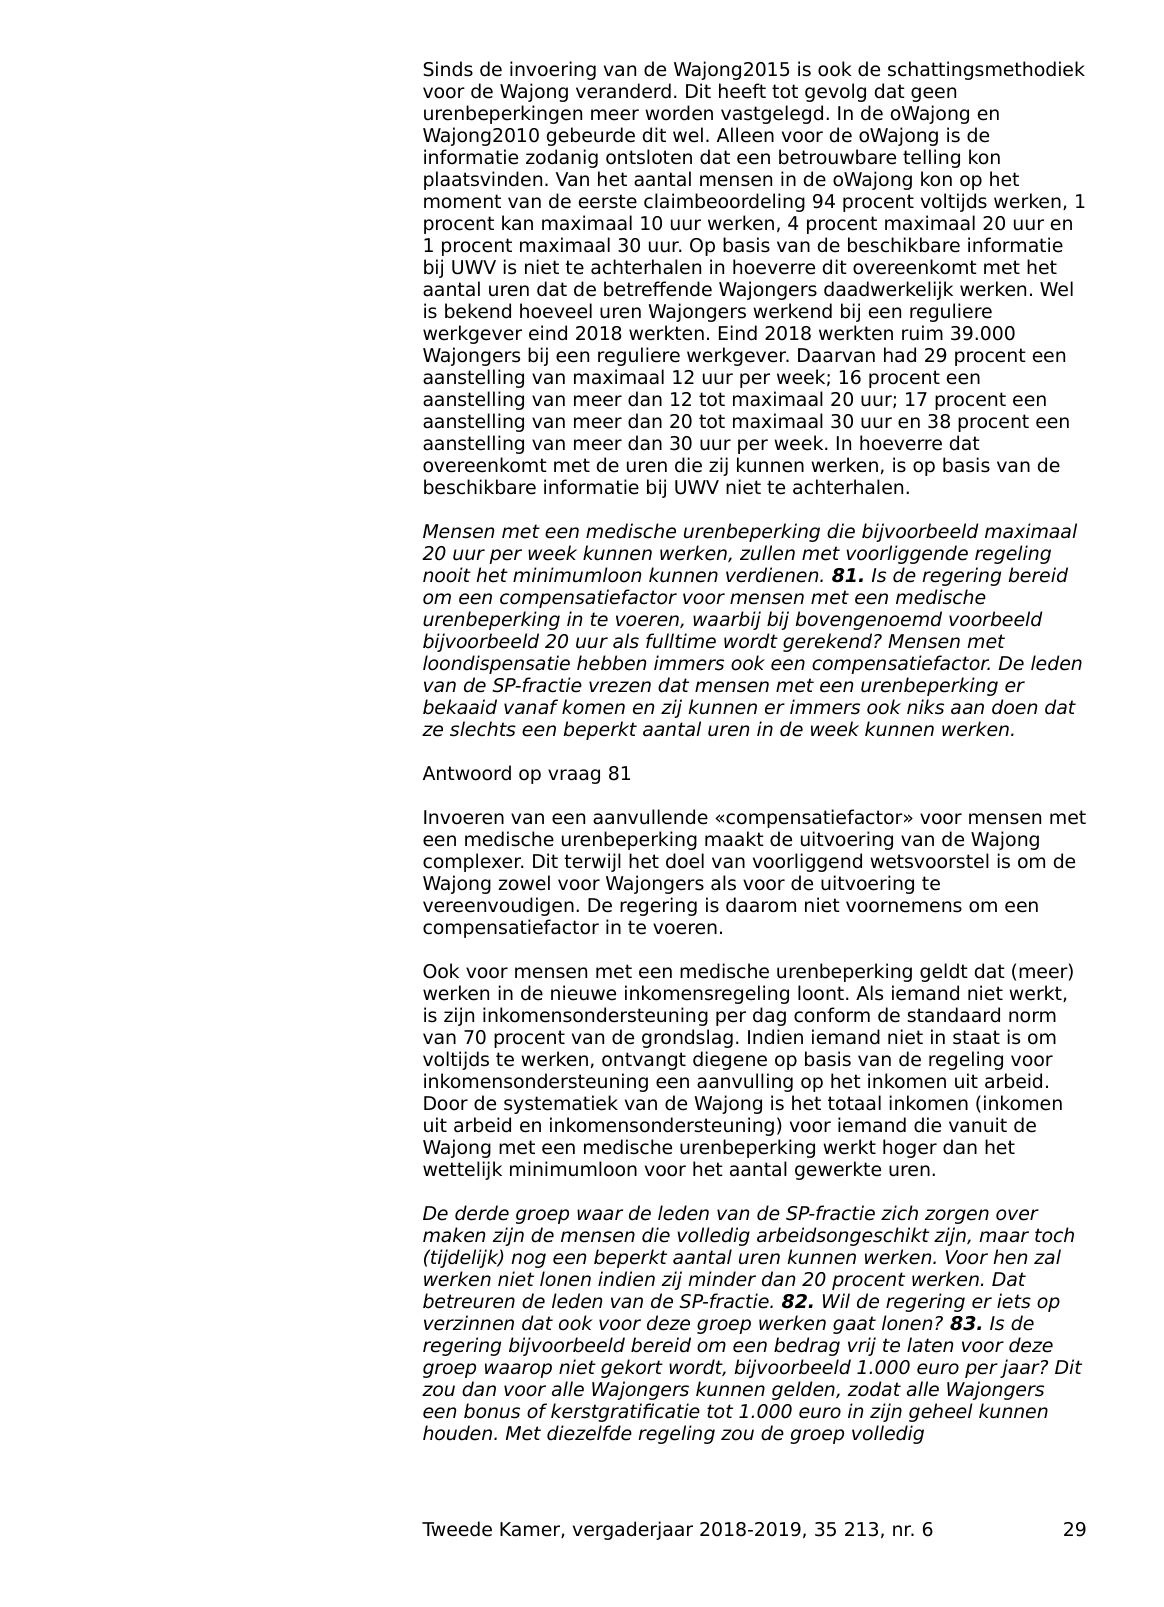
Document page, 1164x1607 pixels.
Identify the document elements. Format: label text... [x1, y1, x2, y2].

text Mensen met een medische urenbeperking die bijvoorbeeld maximaal 20 uur per week kunnen werken, zullen met voorliggende regeling nooit het minimumloon kunnen verdienen. 81. Is de regering bereid om een compensatiefactor voor mensen met een medische urenbeperking in te voeren, waarbij bij bovengenoemd voorbeeld bijvoorbeeld 20 uur als fulltime wordt gerekend? Mensen met loondispensatie hebben immers ook een compensatiefactor. De leden van de SP-fractie vrezen dat mensen met een urenbeperking er bekaaid vanaf komen en zij kunnen er immers ook niks aan doen dat ze slechts een beperkt aantal uren in de week kunnen werken. [422, 521, 1087, 741]
text Invoeren van een aanvullende «compensatiefactor» voor mensen met een medische urenbeperking maakt de uitvoering van de Wajong complexer. Dit terwijl het doel van voorliggend wetsvoorstel is om de Wajong zowel voor Wajongers als voor de uitvoering te vereenvoudigen. De regering is daarom niet voornemens om een compensatiefactor in te voeren. [422, 807, 1087, 939]
text Sinds de invoering van de Wajong2015 is ook de schattingsmethodiek voor de Wajong veranderd. Dit heeft tot gevolg dat geen urenbeperkingen meer worden vastgelegd. In de oWajong en Wajong2010 gebeurde dit wel. Alleen voor de oWajong is de informatie zodanig ontsloten dat een betrouwbare telling kon plaatsvinden. Van het aantal mensen in de oWajong kon op het moment van de eerste claimbeoordeling 94 procent voltijds werken, 1 procent kan maximaal 10 uur werken, 4 procent maximaal 20 uur en 1 procent maximaal 30 uur. Op basis van de beschikbare informatie bij UWV is niet te achterhalen in hoeverre dit overeenkomt met het aantal uren dat de betreffende Wajongers daadwerkelijk werken. Wel is bekend hoeveel uren Wajongers werkend bij een reguliere werkgever eind 2018 werkten. Eind 2018 werkten ruim 39.000 Wajongers bij een reguliere werkgever. Daarvan had 29 procent een aanstelling van maximaal 12 uur per week; 16 procent een aanstelling van meer dan 12 tot maximaal 20 uur; 17 procent een aanstelling van meer dan 20 tot maximaal 30 uur en 38 procent een aanstelling van meer dan 30 uur per week. In hoeverre dat overeenkomt met de uren die zij kunnen werken, is op basis van de beschikbare informatie bij UWV niet te achterhalen. [422, 59, 1087, 499]
text De derde groep waar de leden van de SP-fractie zich zorgen over maken zijn de mensen die volledig arbeidsongeschikt zijn, maar toch (tijdelijk) nog een beperkt aantal uren kunnen werken. Voor hen zal werken niet lonen indien zij minder dan 20 procent werken. Dat betreuren de leden van de SP-fractie. 82. Wil de regering er iets op verzinnen dat ook voor deze groep werken gaat lonen? 83. Is de regering bijvoorbeeld bereid om een bedrag vrij te laten voor deze groep waarop niet gekort wordt, bijvoorbeeld 1.000 euro per jaar? Dit zou dan voor alle Wajongers kunnen gelden, zodat alle Wajongers een bonus of kerstgratificatie tot 1.000 euro in zijn geheel kunnen houden. Met diezelfde regeling zou de groep volledig [422, 1203, 1087, 1445]
text Antwoord op vraag 81 [422, 763, 1087, 785]
text Ook voor mensen met een medische urenbeperking geldt dat (meer) werken in de nieuwe inkomensregeling loont. Als iemand niet werkt, is zijn inkomensondersteuning per dag conform de standaard norm van 70 procent van de grondslag. Indien iemand niet in staat is om voltijds te werken, ontvangt diegene op basis van de regeling voor inkomensondersteuning een aanvulling op het inkomen uit arbeid. Door de systematiek van de Wajong is het totaal inkomen (inkomen uit arbeid en inkomensondersteuning) voor iemand die vanuit de Wajong met een medische urenbeperking werkt hoger dan het wettelijk minimumloon voor het aantal gewerkte uren. [422, 961, 1087, 1181]
